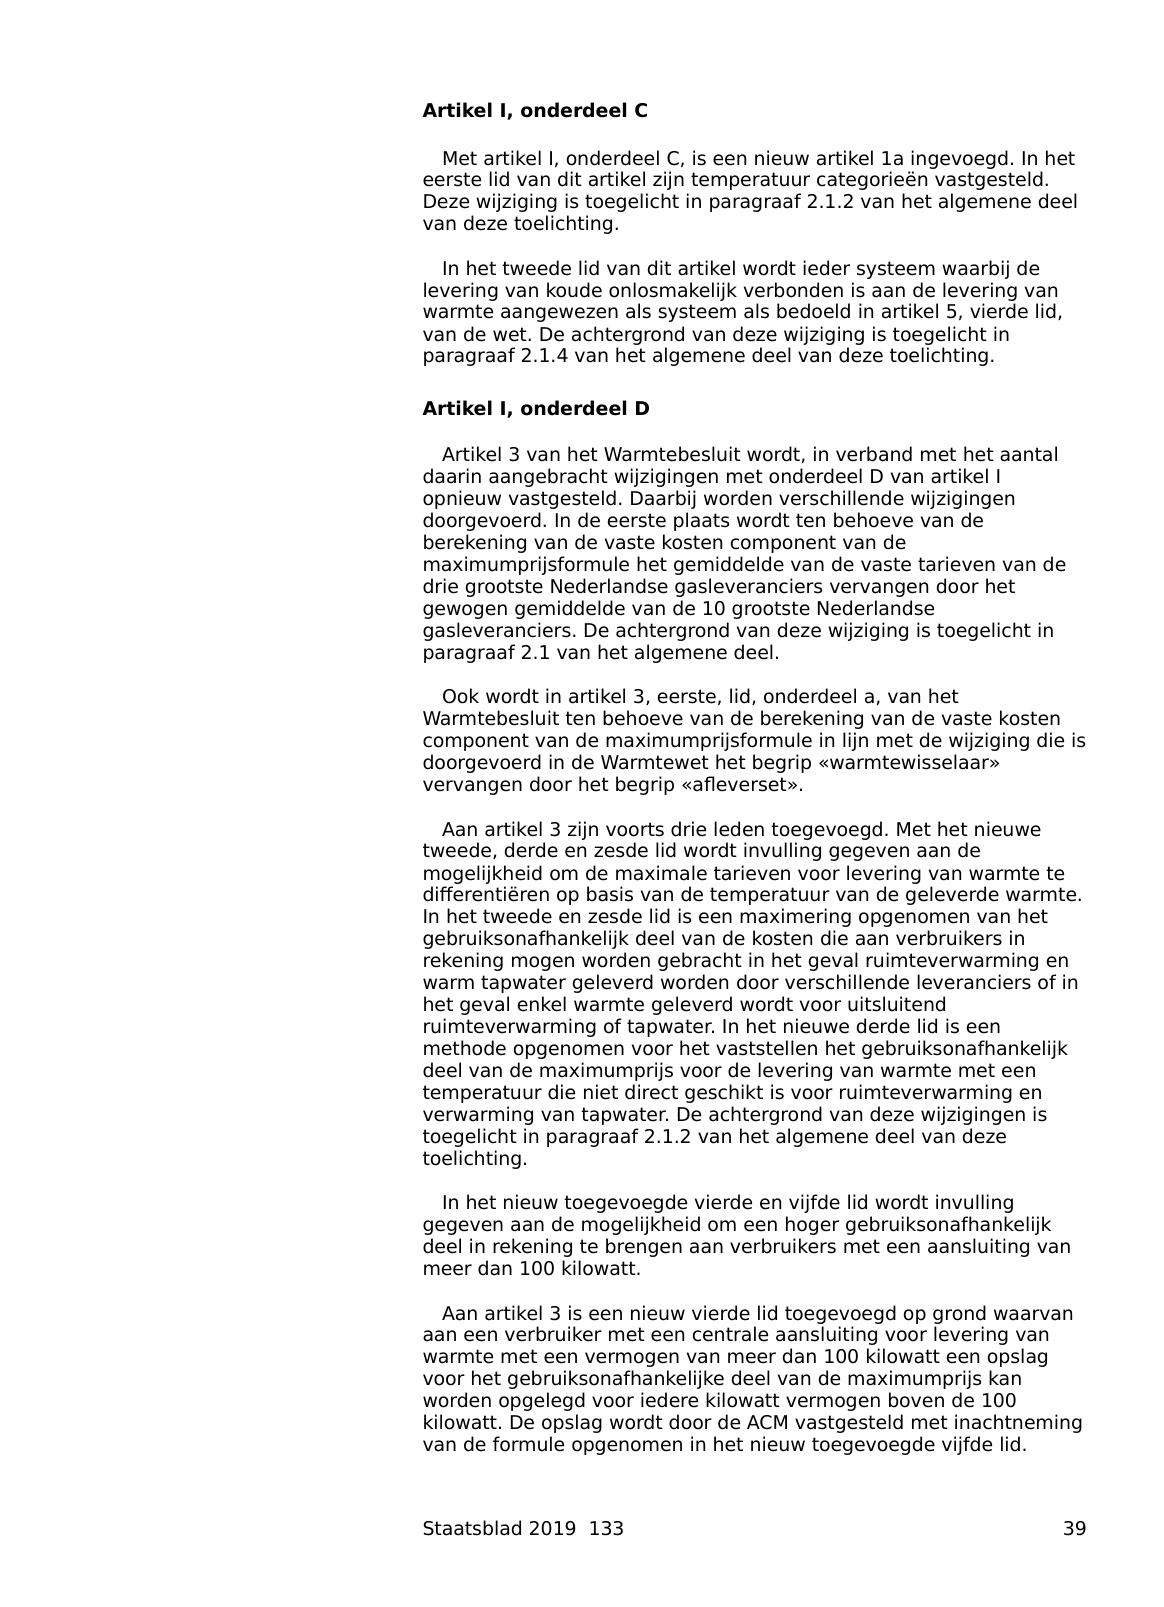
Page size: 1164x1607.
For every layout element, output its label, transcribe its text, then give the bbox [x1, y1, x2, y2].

text In het nieuw toegevoegde vierde en vijfde lid wordt invulling gegeven aan de mogelijkheid om een hoger gebruiksonafhankelijk deel in rekening te brengen aan verbruikers met een aansluiting van meer dan 100 kilowatt. [422, 1192, 1087, 1280]
text Ook wordt in artikel 3, eerste, lid, onderdeel a, van het Warmtebesluit ten behoeve van de berekening van de vaste kosten component van de maximumprijsformule in lijn met de wijziging die is doorgevoerd in de Warmtewet het begrip «warmtewisselaar» vervangen door het begrip «afleverset». [422, 686, 1087, 796]
subtitle Artikel I, onderdeel D [422, 397, 1087, 419]
subtitle Artikel I, onderdeel C [422, 100, 1087, 122]
text Aan artikel 3 is een nieuw vierde lid toegevoegd op grond waarvan aan een verbruiker met een centrale aansluiting voor levering van warmte met een vermogen van meer dan 100 kilowatt een opslag voor het gebruiksonafhankelijke deel van de maximumprijs kan worden opgelegd voor iedere kilowatt vermogen boven de 100 kilowatt. De opslag wordt door de ACM vastgesteld met inachtneming van de formule opgenomen in het nieuw toegevoegde vijfde lid. [422, 1302, 1087, 1456]
text Artikel 3 van het Warmtebesluit wordt, in verband met het aantal daarin aangebracht wijzigingen met onderdeel D van artikel I opnieuw vastgesteld. Daarbij worden verschillende wijzigingen doorgevoerd. In de eerste plaats wordt ten behoeve van de berekening van de vaste kosten component van de maximumprijsformule het gemiddelde van de vaste tarieven van de drie grootste Nederlandse gasleveranciers vervangen door het gewogen gemiddelde van de 10 grootste Nederlandse gasleveranciers. De achtergrond van deze wijziging is toegelicht in paragraaf 2.1 van het algemene deel. [422, 444, 1087, 664]
text Met artikel I, onderdeel C, is een nieuw artikel 1a ingevoegd. In het eerste lid van dit artikel zijn temperatuur categorieën vastgesteld. Deze wijziging is toegelicht in paragraaf 2.1.2 van het algemene deel van deze toelichting. [422, 147, 1087, 235]
text Aan artikel 3 zijn voorts drie leden toegevoegd. Met het nieuwe tweede, derde en zesde lid wordt invulling gegeven aan de mogelijkheid om de maximale tarieven voor levering van warmte te differentiëren op basis van de temperatuur van de geleverde warmte. In het tweede en zesde lid is een maximering opgenomen van het gebruiksonafhankelijk deel van de kosten die aan verbruikers in rekening mogen worden gebracht in het geval ruimteverwarming en warm tapwater geleverd worden door verschillende leveranciers of in het geval enkel warmte geleverd wordt voor uitsluitend ruimteverwarming of tapwater. In het nieuwe derde lid is een methode opgenomen voor het vaststellen het gebruiksonafhankelijk deel van de maximumprijs voor de levering van warmte met een temperatuur die niet direct geschikt is voor ruimteverwarming en verwarming van tapwater. De achtergrond van deze wijzigingen is toegelicht in paragraaf 2.1.2 van het algemene deel van deze toelichting. [422, 818, 1087, 1170]
text In het tweede lid van dit artikel wordt ieder systeem waarbij de levering van koude onlosmakelijk verbonden is aan de levering van warmte aangewezen als systeem als bedoeld in artikel 5, vierde lid, van de wet. De achtergrond van deze wijziging is toegelicht in paragraaf 2.1.4 van het algemene deel van deze toelichting. [422, 257, 1087, 367]
